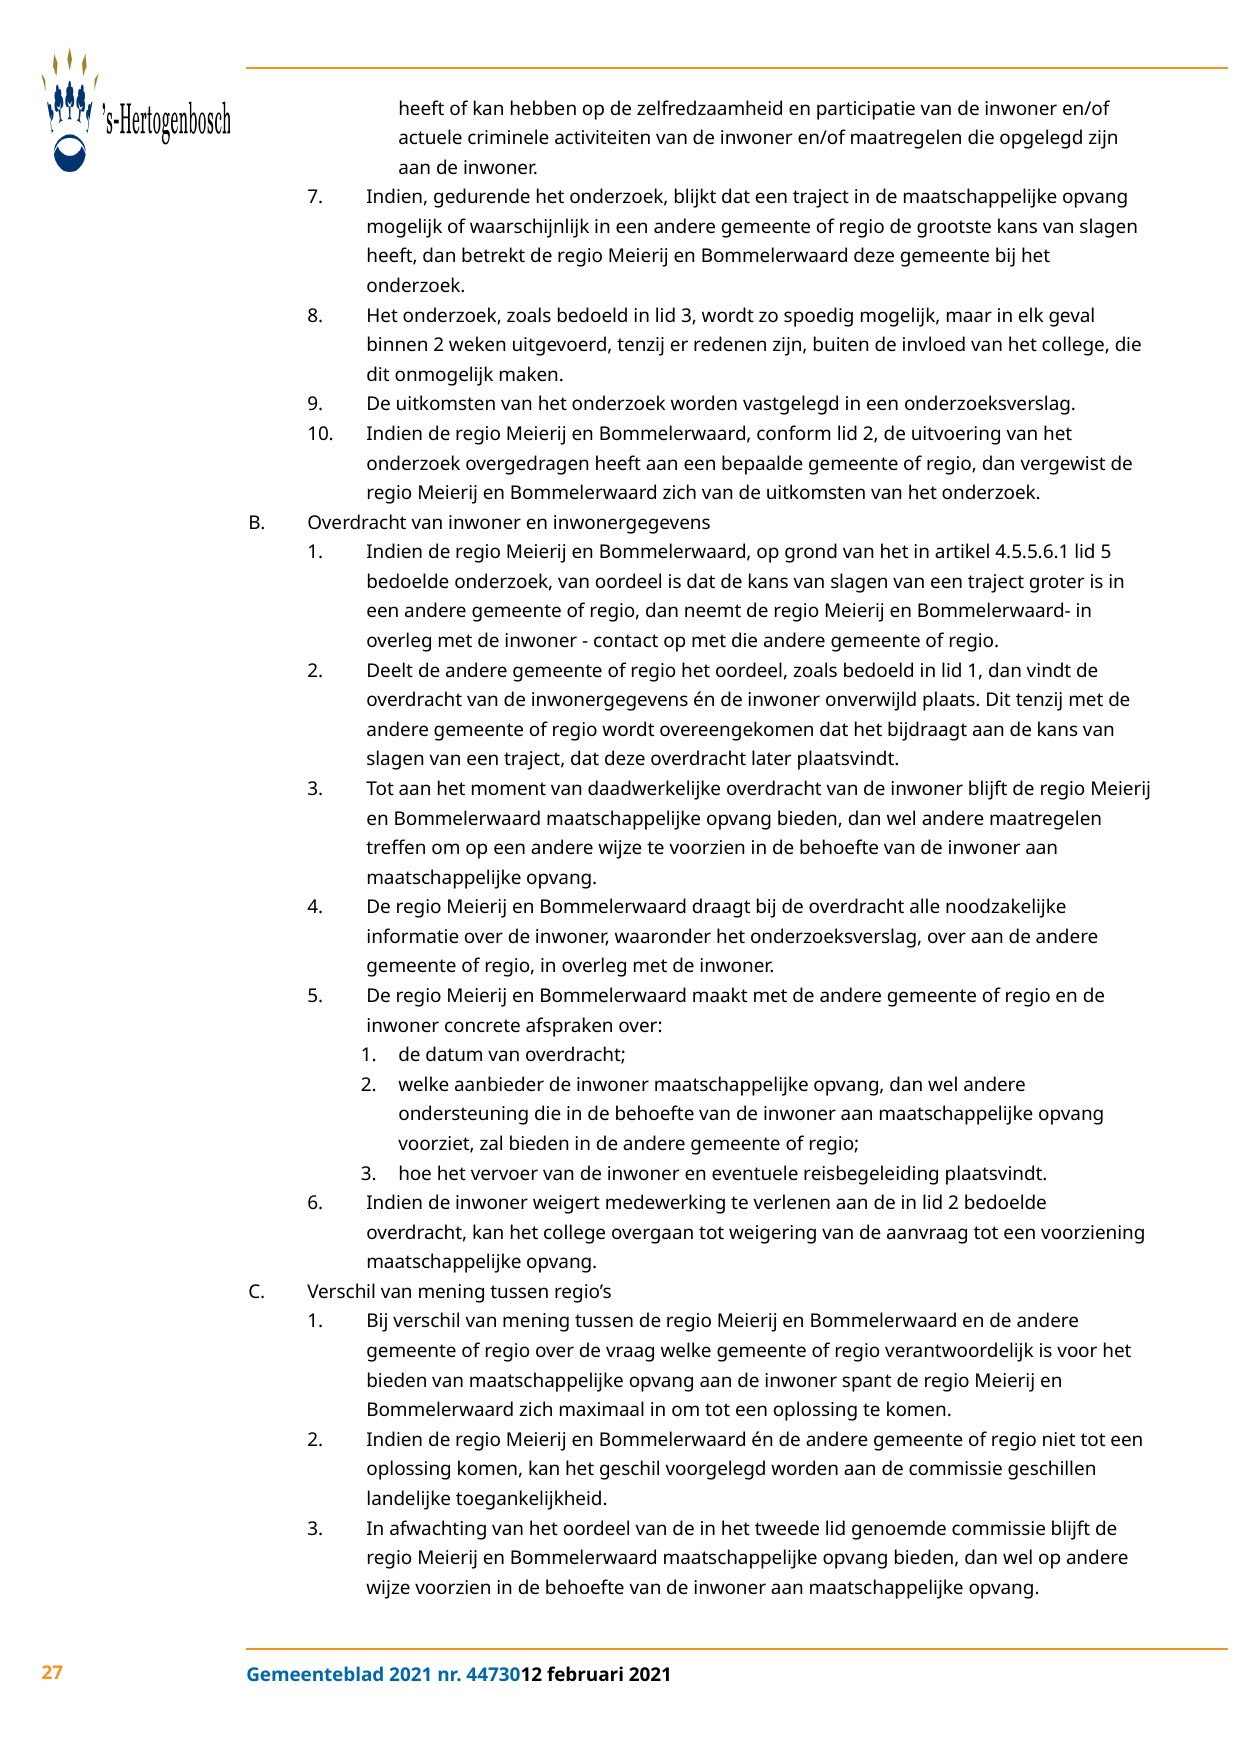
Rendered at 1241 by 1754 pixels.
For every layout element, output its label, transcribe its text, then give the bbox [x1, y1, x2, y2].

list de datum van overdracht; [361, 1041, 1152, 1067]
list Het onderzoek, zoals bedoeld in lid 3, wordt zo spoedig mogelijk, maar in elk geval binnen 2 weken uitgevoerd, tenzij er redenen zijn, buiten de invloed van het college, die dit onmogelijk maken. [307, 302, 1152, 387]
list De regio Meierij en Bommelerwaard maakt met de andere gemeente of regio en de inwoner concrete afspraken over: [307, 982, 1152, 1038]
list Overdracht van inwoner en inwonergegevens [248, 509, 1152, 535]
list hoe het vervoer van de inwoner en eventuele reisbegeleiding plaatsvindt. [361, 1160, 1152, 1186]
list Verschil van mening tussen regio’s [248, 1278, 1152, 1304]
list Indien de regio Meierij en Bommelerwaard, op grond van het in artikel 4.5.5.6.1 lid 5 bedoelde onderzoek, van oordeel is dat de kans van slagen van een traject groter is in een andere gemeente of regio, dan neemt de regio Meierij en Bommelerwaard- in overleg met de inwoner - contact op met die andere gemeente of regio. [307, 538, 1152, 653]
list In afwachting van het oordeel van de in het tweede lid genoemde commissie blijft de regio Meierij en Bommelerwaard maatschappelijke opvang bieden, dan wel op andere wijze voorzien in de behoefte van de inwoner aan maatschappelijke opvang. [307, 1515, 1152, 1600]
list welke aanbieder de inwoner maatschappelijke opvang, dan wel andere ondersteuning die in de behoefte van de inwoner aan maatschappelijke opvang voorziet, zal bieden in de andere gemeente of regio; [361, 1071, 1152, 1156]
list Indien, gedurende het onderzoek, blijkt dat een traject in de maatschappelijke opvang mogelijk of waarschijnlijk in een andere gemeente of regio de grootste kans van slagen heeft, dan betrekt de regio Meierij en Bommelerwaard deze gemeente bij het onderzoek. [307, 183, 1152, 298]
list Indien de inwoner weigert medewerking te verlenen aan de in lid 2 bedoelde overdracht, kan het college overgaan tot weigering van de aanvraag tot een voorziening maatschappelijke opvang. [307, 1189, 1152, 1274]
list De regio Meierij en Bommelerwaard draagt bij de overdracht alle noodzakelijke informatie over de inwoner, waaronder het onderzoeksverslag, over aan de andere gemeente of regio, in overleg met de inwoner. [307, 893, 1152, 978]
picture [41, 47, 231, 172]
list Bij verschil van mening tussen de regio Meierij en Bommelerwaard en de andere gemeente of regio over de vraag welke gemeente of regio verantwoordelijk is voor het bieden van maatschappelijke opvang aan de inwoner spant de regio Meierij en Bommelerwaard zich maximaal in om tot een oplossing te komen. [307, 1308, 1152, 1422]
list Deelt de andere gemeente of regio het oordeel, zoals bedoeld in lid 1, dan vindt de overdracht van de inwonergegevens én de inwoner onverwijld plaats. Dit tenzij met de andere gemeente of regio wordt overeengekomen dat het bijdraagt aan de kans van slagen van een traject, dat deze overdracht later plaatsvindt. [307, 657, 1152, 771]
list heeft of kan hebben op de zelfredzaamheid en participatie van de inwoner en/of actuele criminele activiteiten van de inwoner en/of maatregelen die opgelegd zijn aan de inwoner. [361, 95, 1152, 180]
list Indien de regio Meierij en Bommelerwaard én de andere gemeente of regio niet tot een oplossing komen, kan het geschil voorgelegd worden aan de commissie geschillen landelijke toegankelijkheid. [307, 1426, 1152, 1511]
list Indien de regio Meierij en Bommelerwaard, conform lid 2, de uitvoering van het onderzoek overgedragen heeft aan een bepaalde gemeente of regio, dan vergewist de regio Meierij en Bommelerwaard zich van de uitkomsten van het onderzoek. [307, 420, 1152, 505]
list De uitkomsten van het onderzoek worden vastgelegd in een onderzoeksverslag. [307, 391, 1152, 416]
list Tot aan het moment van daadwerkelijke overdracht van de inwoner blijft de regio Meierij en Bommelerwaard maatschappelijke opvang bieden, dan wel andere maatregelen treffen om op een andere wijze te voorzien in de behoefte van de inwoner aan maatschappelijke opvang. [307, 775, 1152, 890]
